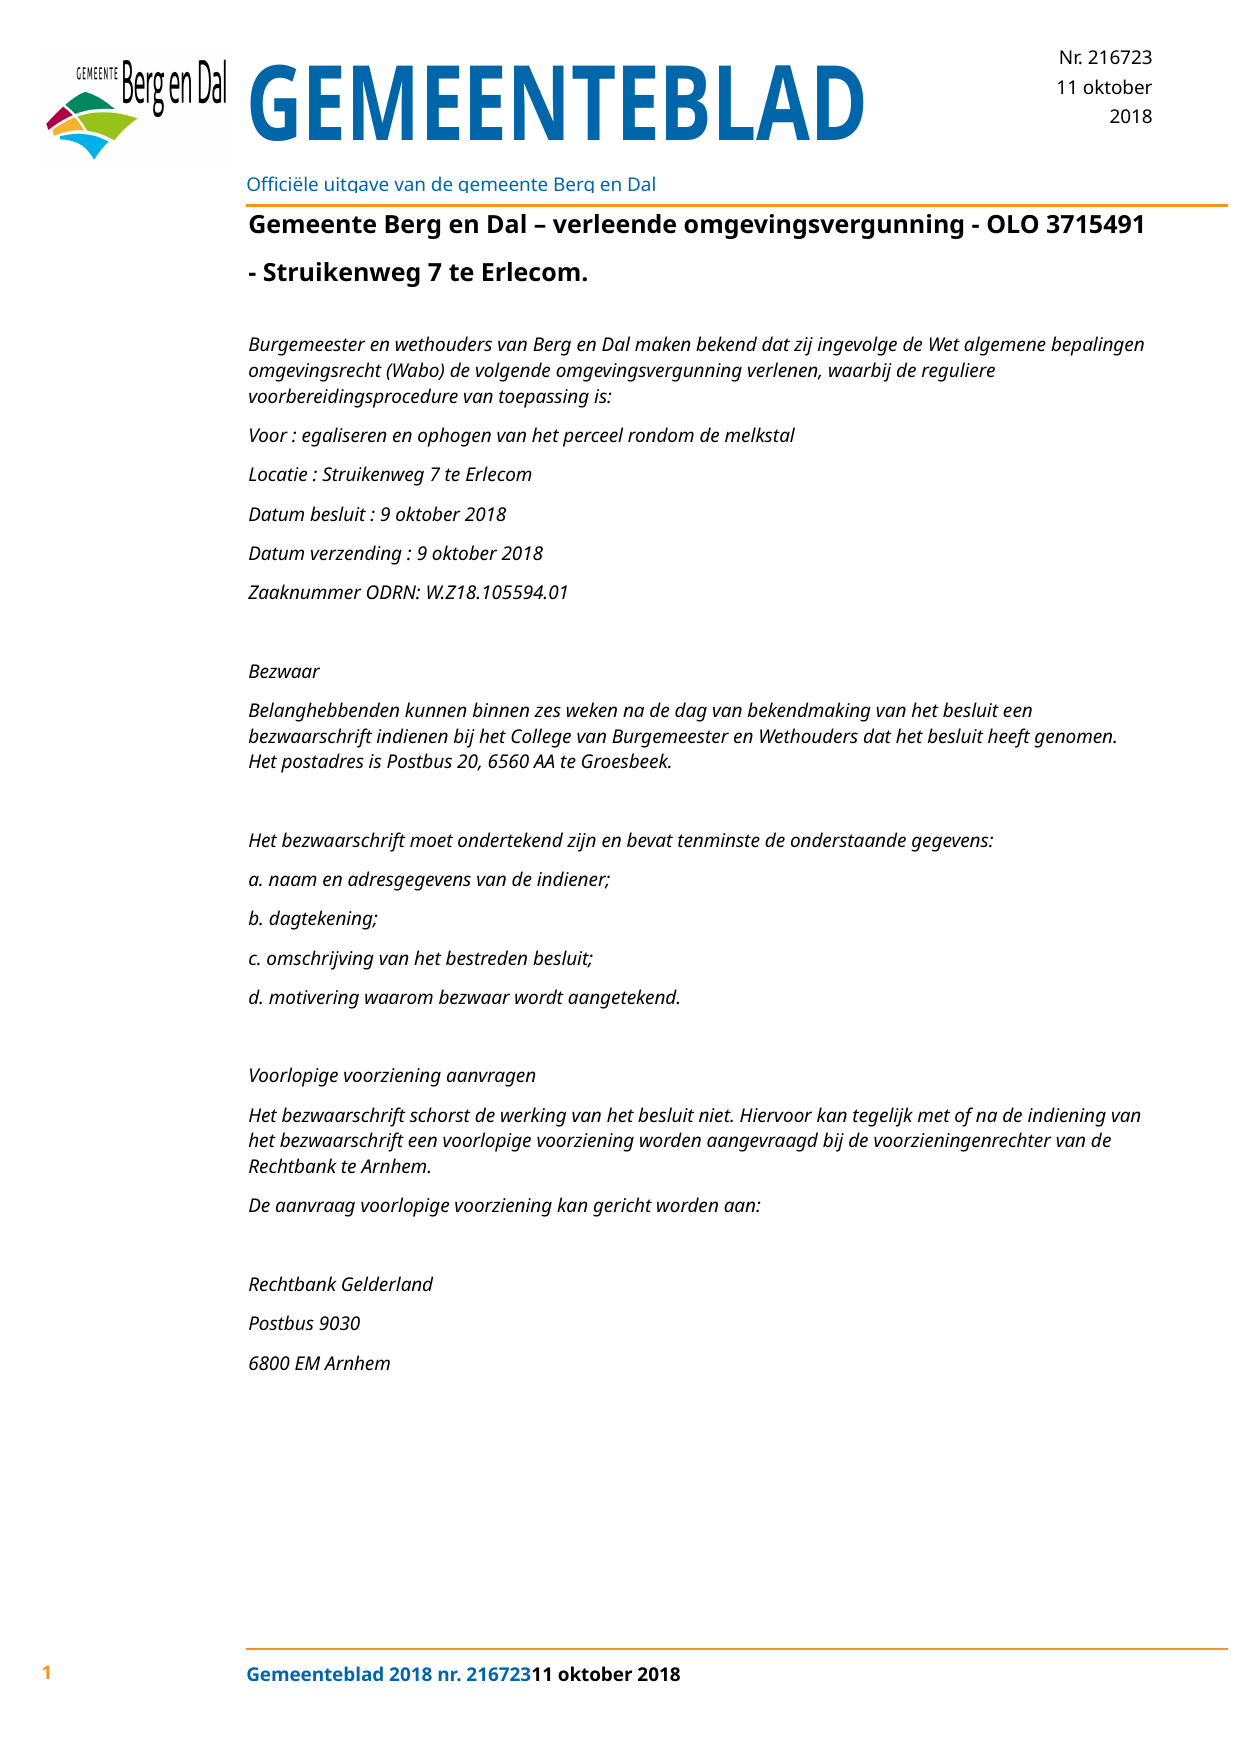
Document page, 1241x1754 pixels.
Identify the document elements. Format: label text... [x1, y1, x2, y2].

text Gemeente Berg en Dal – verleende omgevingsvergunning - OLO 3715491 - Struikenweg 7 te Erlecom. [248, 207, 1152, 288]
text Het bezwaarschrift moet ondertekend zijn en bevat tenminste de onderstaande gegevens: [248, 827, 1152, 853]
text Zaaknummer ODRN: W.Z18.105594.01 [248, 579, 1152, 605]
text Rechtbank Gelderland [248, 1271, 1152, 1297]
text Voorlopige voorziening aanvragen [248, 1063, 1152, 1088]
text Het bezwaarschrift schorst de werking van het besluit niet. Hiervoor kan tegelijk met of na de indiening van het bezwaarschrift een voorlopige voorziening worden aangevraagd bij de voorzieningenrechter van de Rechtbank te Arnhem. [248, 1102, 1152, 1179]
text De aanvraag voorlopige voorziening kan gericht worden aan: [248, 1193, 1152, 1218]
text b. dagtekening; [248, 906, 1152, 931]
picture [41, 47, 231, 172]
text Locatie : Struikenweg 7 te Erlecom [248, 461, 1152, 487]
text Datum verzending : 9 oktober 2018 [248, 540, 1152, 566]
text 6800 EM Arnhem [248, 1350, 1152, 1376]
text c. omschrijving van het bestreden besluit; [248, 945, 1152, 971]
text a. naam en adresgegevens van de indiener; [248, 866, 1152, 892]
text Burgemeester en wethouders van Berg en Dal maken bekend dat zij ingevolge de Wet algemene bepalingen omgevingsrecht (Wabo) de volgende omgevingsvergunning verlenen, waarbij de reguliere voorbereidingsprocedure van toepassing is: [248, 331, 1152, 409]
text Datum besluit : 9 oktober 2018 [248, 501, 1152, 526]
text Postbus 9030 [248, 1311, 1152, 1336]
text Belanghebbenden kunnen binnen zes weken na de dag van bekendmaking van het besluit een bezwaarschrift indienen bij het College van Burgemeester en Wethouders dat het besluit heeft genomen. Het postadres is Postbus 20, 6560 AA te Groesbeek. [248, 697, 1152, 774]
text Bezwaar [248, 658, 1152, 683]
text d. motivering waarom bezwaar wordt aangetekend. [248, 984, 1152, 1010]
text Voor : egaliseren en ophogen van het perceel rondom de melkstal [248, 422, 1152, 448]
